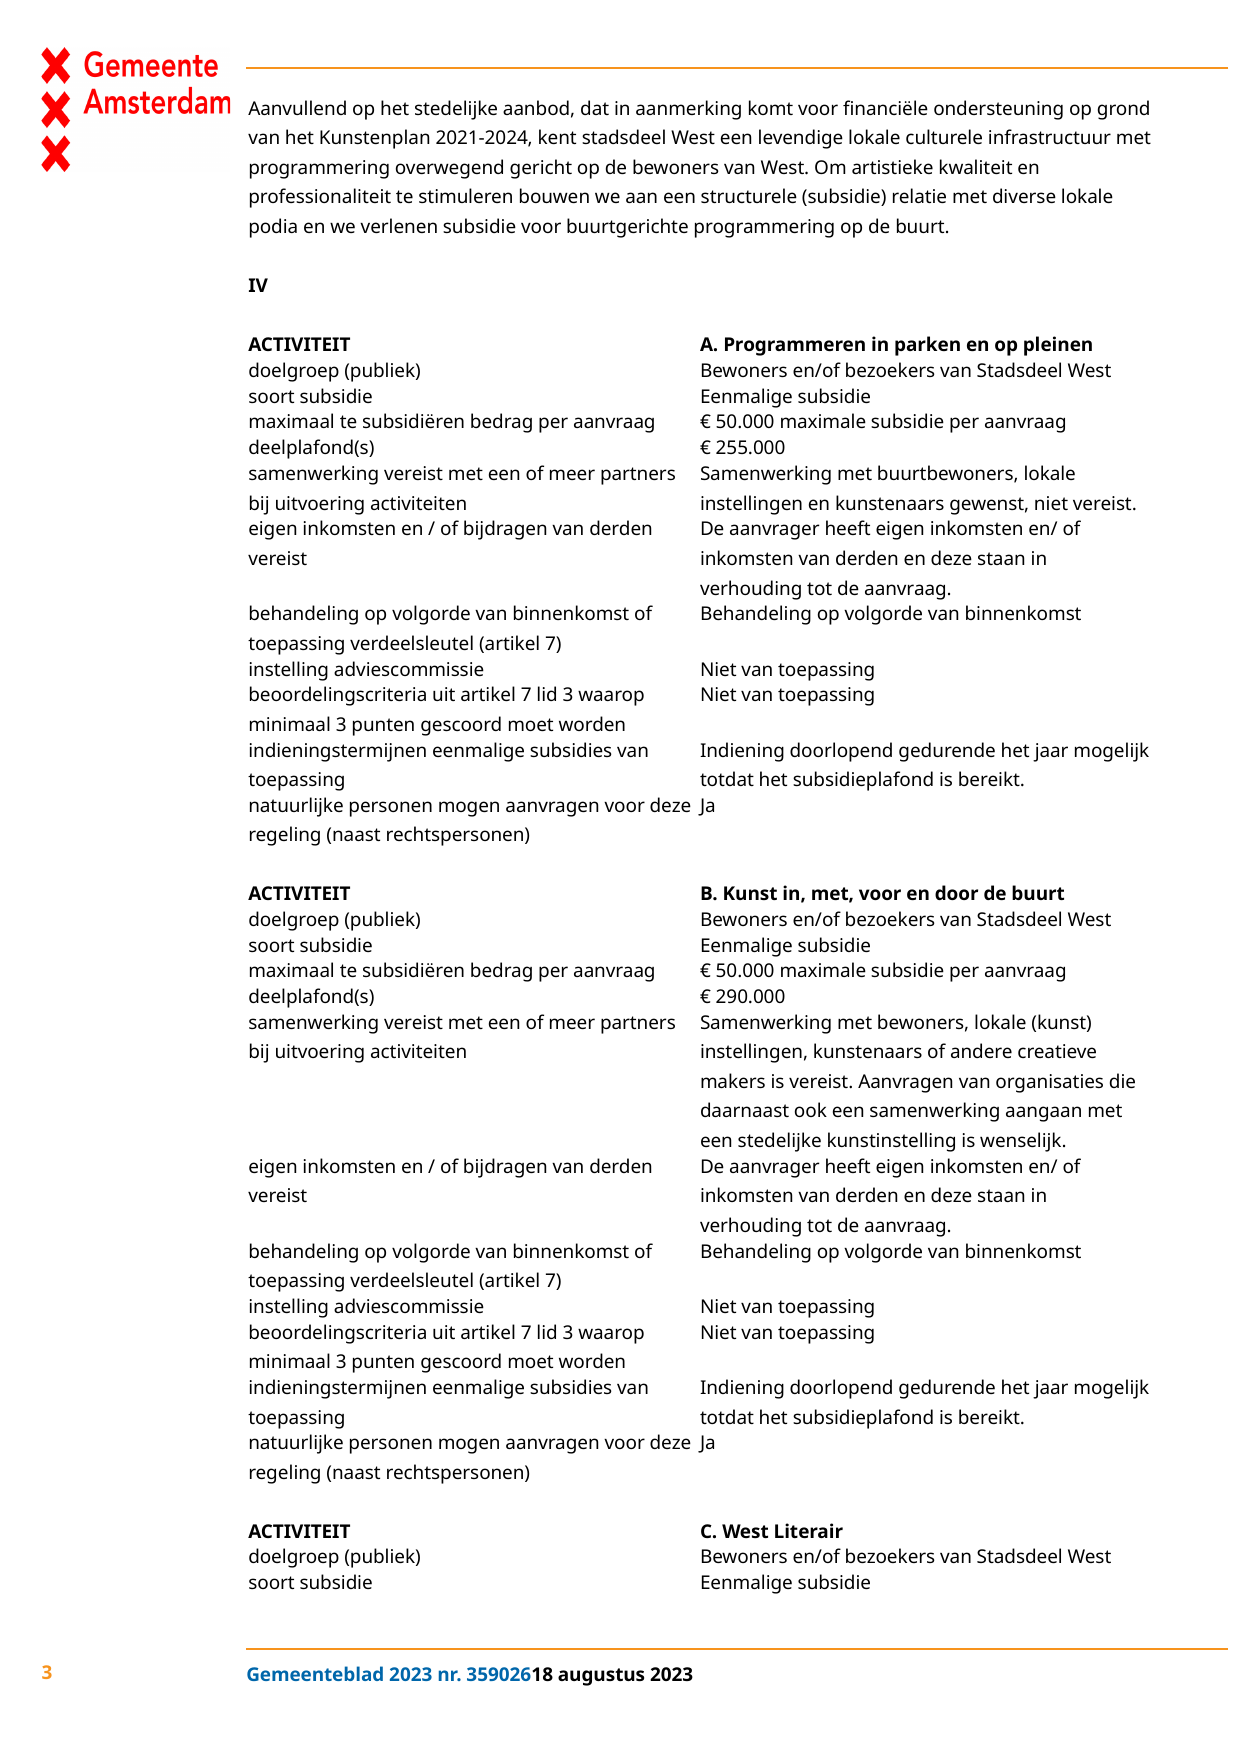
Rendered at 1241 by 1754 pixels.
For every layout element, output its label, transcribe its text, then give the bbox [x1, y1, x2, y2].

table_cell beoordelingscriteria uit artikel 7 lid 3 waarop minimaal 3 punten gescoord moet worden [248, 681, 700, 737]
table_cell indieningstermijnen eenmalige subsidies van toepassing [248, 1374, 700, 1429]
table_header ACTIVITEIT [248, 880, 700, 906]
table_cell De aanvrager heeft eigen inkomsten en/ of inkomsten van derden en deze staan in verhouding tot de aanvraag. [700, 1153, 1152, 1238]
table_header ACTIVITEIT [248, 332, 700, 357]
table_cell deelplafond(s) [248, 983, 700, 1009]
table_cell Niet van toepassing [700, 681, 1152, 737]
table_cell € 50.000 maximale subsidie per aanvraag [700, 958, 1152, 983]
table_header C. West Literair [700, 1518, 1152, 1543]
table_cell Samenwerking met buurtbewoners, lokale instellingen en kunstenaars gewenst, niet vereist. [700, 460, 1152, 516]
table_cell Behandeling op volgorde van binnenkomst [700, 1238, 1152, 1293]
table_header B. Kunst in, met, voor en door de buurt [700, 880, 1152, 906]
table_cell instelling adviescommissie [248, 656, 700, 681]
table_cell Eenmalige subsidie [700, 1569, 1152, 1595]
table_cell natuurlijke personen mogen aanvragen voor deze regeling (naast rechtspersonen) [248, 1430, 700, 1485]
table_cell maximaal te subsidiëren bedrag per aanvraag [248, 409, 700, 434]
table_cell Ja [700, 1430, 1152, 1485]
table_cell De aanvrager heeft eigen inkomsten en/ of inkomsten van derden en deze staan in verhouding tot de aanvraag. [700, 516, 1152, 600]
table_cell Behandeling op volgorde van binnenkomst [700, 600, 1152, 656]
table_cell Eenmalige subsidie [700, 932, 1152, 957]
table_cell eigen inkomsten en / of bijdragen van derden vereist [248, 1153, 700, 1238]
table_cell behandeling op volgorde van binnenkomst of toepassing verdeelsleutel (artikel 7) [248, 1238, 700, 1293]
table_cell indieningstermijnen eenmalige subsidies van toepassing [248, 737, 700, 792]
table_cell Niet van toepassing [700, 1319, 1152, 1374]
table_cell Bewoners en/of bezoekers van Stadsdeel West [700, 357, 1152, 383]
table_cell maximaal te subsidiëren bedrag per aanvraag [248, 958, 700, 983]
picture [41, 47, 231, 172]
table_cell doelgroep (publiek) [248, 906, 700, 932]
table_cell Eenmalige subsidie [700, 383, 1152, 409]
table_cell Niet van toepassing [700, 656, 1152, 681]
table_cell natuurlijke personen mogen aanvragen voor deze regeling (naast rechtspersonen) [248, 792, 700, 847]
table_cell instelling adviescommissie [248, 1293, 700, 1319]
table_cell samenwerking vereist met een of meer partners bij uitvoering activiteiten [248, 460, 700, 516]
table_cell soort subsidie [248, 1569, 700, 1595]
text Aanvullend op het stedelijke aanbod, dat in aanmerking komt voor financiële ondersteuning op grond van het Kunstenplan 2021-2024, kent stadsdeel West een levendige lokale culturele infrastructuur met programmering overwegend gericht op de bewoners van West. Om artistieke kwaliteit en professionaliteit te stimuleren bouwen we aan een structurele (subsidie) relatie met diverse lokale podia en we verlenen subsidie voor buurtgerichte programmering op de buurt. [248, 95, 1152, 239]
table_cell doelgroep (publiek) [248, 357, 700, 383]
table_cell samenwerking vereist met een of meer partners bij uitvoering activiteiten [248, 1009, 700, 1153]
table_cell behandeling op volgorde van binnenkomst of toepassing verdeelsleutel (artikel 7) [248, 600, 700, 656]
table_cell Bewoners en/of bezoekers van Stadsdeel West [700, 1544, 1152, 1569]
table_cell Samenwerking met bewoners, lokale (kunst) instellingen, kunstenaars of andere creatieve makers is vereist. Aanvragen van organisaties die daarnaast ook een samenwerking aangaan met een stedelijke kunstinstelling is wenselijk. [700, 1009, 1152, 1153]
table_cell soort subsidie [248, 383, 700, 409]
table_cell Niet van toepassing [700, 1293, 1152, 1319]
table_header ACTIVITEIT [248, 1518, 700, 1543]
table_cell doelgroep (publiek) [248, 1544, 700, 1569]
table_cell eigen inkomsten en / of bijdragen van derden vereist [248, 516, 700, 600]
table_cell € 255.000 [700, 435, 1152, 460]
text IV [248, 272, 1152, 298]
table_cell € 290.000 [700, 983, 1152, 1009]
table_header A. Programmeren in parken en op pleinen [700, 332, 1152, 357]
table_cell beoordelingscriteria uit artikel 7 lid 3 waarop minimaal 3 punten gescoord moet worden [248, 1319, 700, 1374]
table_cell Indiening doorlopend gedurende het jaar mogelijk totdat het subsidieplafond is bereikt. [700, 737, 1152, 792]
table_cell Ja [700, 792, 1152, 847]
table_cell deelplafond(s) [248, 435, 700, 460]
table_cell soort subsidie [248, 932, 700, 957]
table_cell Indiening doorlopend gedurende het jaar mogelijk totdat het subsidieplafond is bereikt. [700, 1374, 1152, 1429]
table_cell € 50.000 maximale subsidie per aanvraag [700, 409, 1152, 434]
table_cell Bewoners en/of bezoekers van Stadsdeel West [700, 906, 1152, 932]
